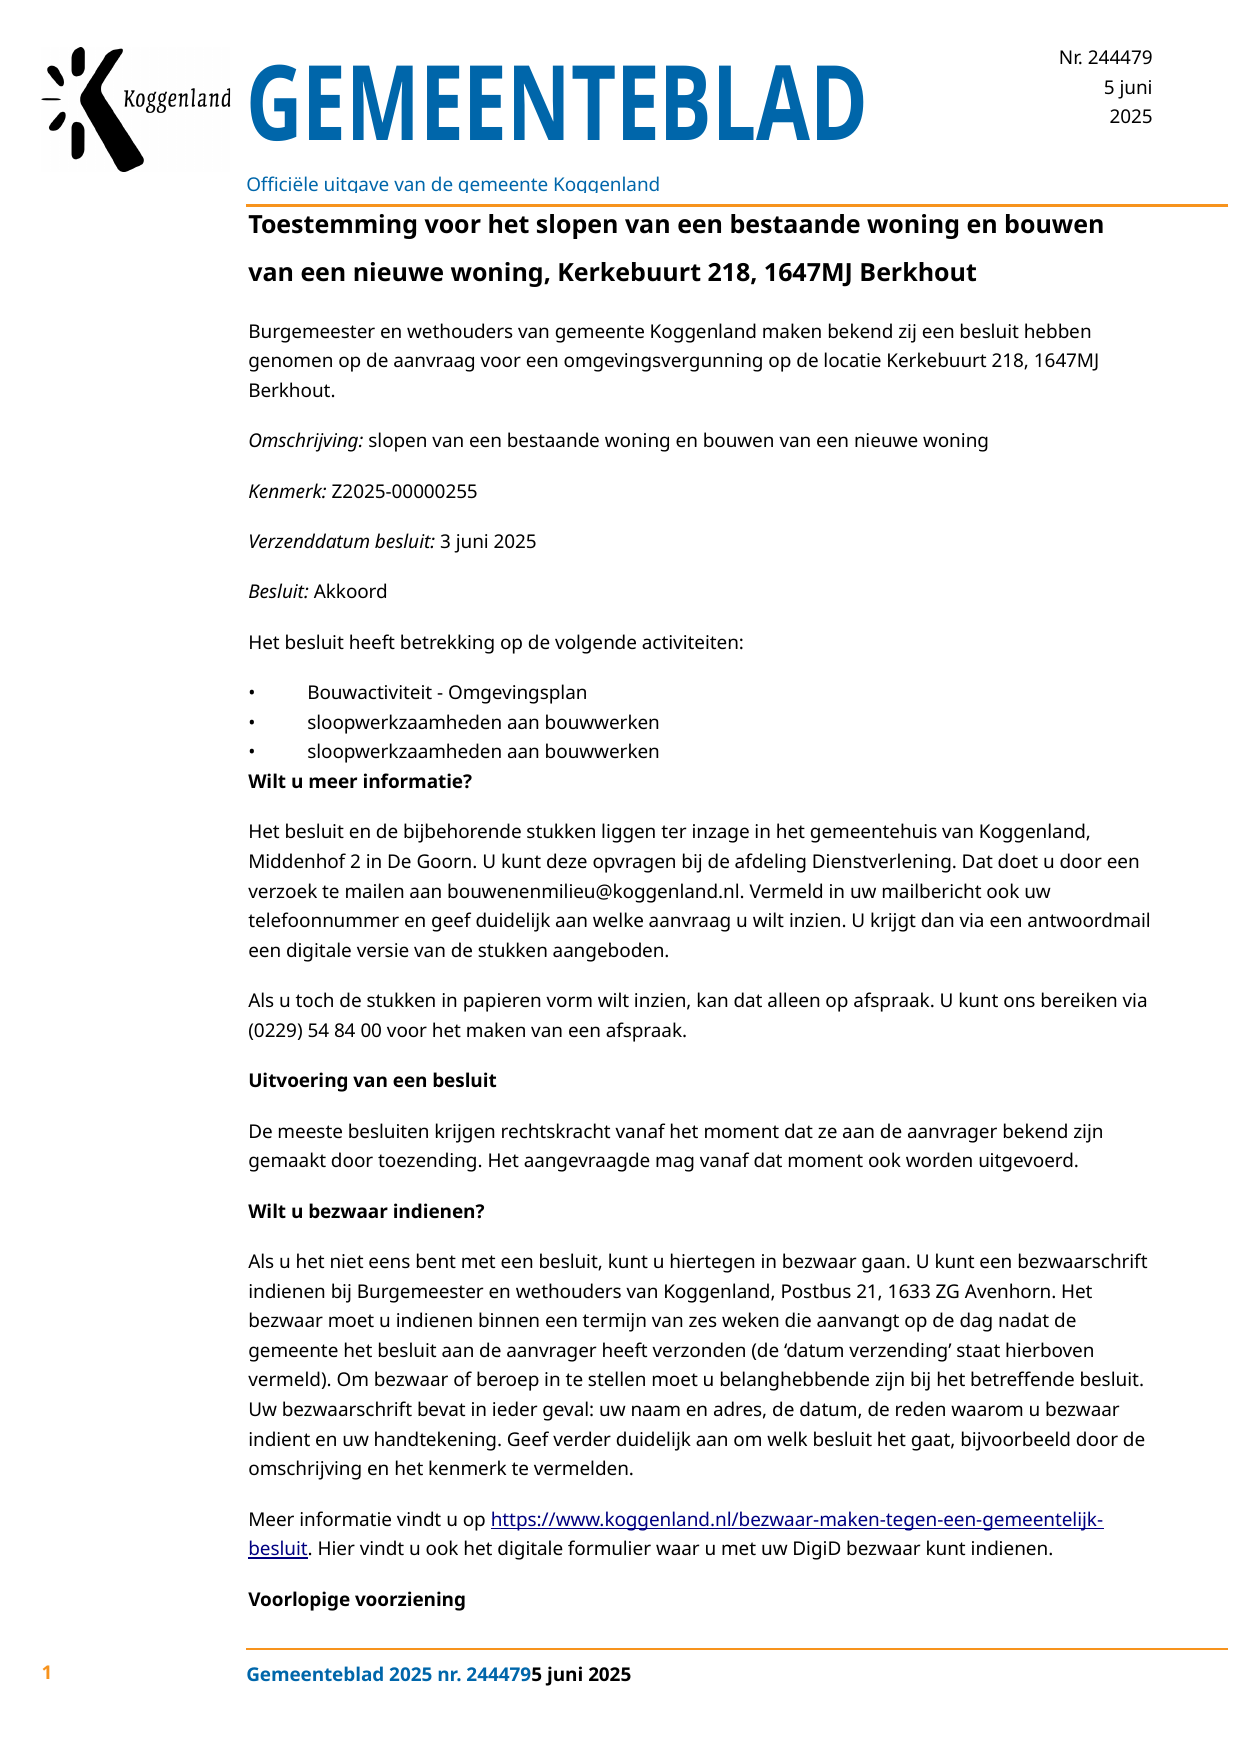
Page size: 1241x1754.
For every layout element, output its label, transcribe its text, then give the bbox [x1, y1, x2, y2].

text Kenmerk: Z2025-00000255 [248, 478, 1152, 504]
text Omschrijving: slopen van een bestaande woning en bouwen van een nieuwe woning [248, 427, 1152, 453]
text Voorlopige voorziening [248, 1586, 1152, 1612]
text Wilt u meer informatie? [248, 768, 1152, 794]
text Als u toch de stukken in papieren vorm wilt inzien, kan dat alleen op afspraak. U kunt ons bereiken via (0229) 54 84 00 voor het maken van een afspraak. [248, 987, 1152, 1043]
text Verzenddatum besluit: 3 juni 2025 [248, 528, 1152, 554]
text Wilt u bezwaar indienen? [248, 1198, 1152, 1224]
text Uitvoering van een besluit [248, 1067, 1152, 1093]
list Bouwactiviteit - Omgevingsplan [248, 679, 1152, 705]
text Als u het niet eens bent met een besluit, kunt u hiertegen in bezwaar gaan. U kunt een bezwaarschrift indienen bij Burgemeester en wethouders van Koggenland, Postbus 21, 1633 ZG Avenhorn. Het bezwaar moet u indienen binnen een termijn van zes weken die aanvangt op de dag nadat de gemeente het besluit aan de aanvrager heeft verzonden (de ‘datum verzending’ staat hierboven vermeld). Om bezwaar of beroep in te stellen moet u belanghebbende zijn bij het betreffende besluit. Uw bezwaarschrift bevat in ieder geval: uw naam en adres, de datum, de reden waarom u bezwaar indient en uw handtekening. Geef verder duidelijk aan om welk besluit het gaat, bijvoorbeeld door de omschrijving en het kenmerk te vermelden. [248, 1248, 1152, 1481]
picture [41, 47, 231, 172]
text Het besluit en de bijbehorende stukken liggen ter inzage in het gemeentehuis van Koggenland, Middenhof 2 in De Goorn. U kunt deze opvragen bij de afdeling Dienstverlening. Dat doet u door een verzoek te mailen aan bouwenenmilieu@koggenland.nl. Vermeld in uw mailbericht ook uw telefoonnummer en geef duidelijk aan welke aanvraag u wilt inzien. U krijgt dan via een antwoordmail een digitale versie van de stukken aangeboden. [248, 819, 1152, 963]
text Besluit: Akkoord [248, 579, 1152, 604]
list sloopwerkzaamheden aan bouwwerken [248, 739, 1152, 764]
text Meer informatie vindt u op https://www.koggenland.nl/bezwaar-maken-tegen-een-gemeentelijk-besluit. Hier vindt u ook het digitale formulier waar u met uw DigiD bezwaar kunt indienen. [248, 1506, 1152, 1561]
text Toestemming voor het slopen van een bestaande woning en bouwen van een nieuwe woning, Kerkebuurt 218, 1647MJ Berkhout [248, 207, 1152, 288]
list sloopwerkzaamheden aan bouwwerken [248, 709, 1152, 735]
text Burgemeester en wethouders van gemeente Koggenland maken bekend zij een besluit hebben genomen op de aanvraag voor een omgevingsvergunning op de locatie Kerkebuurt 218, 1647MJ Berkhout. [248, 318, 1152, 403]
text De meeste besluiten krijgen rechtskracht vanaf het moment dat ze aan de aanvrager bekend zijn gemaakt door toezending. Het aangevraagde mag vanaf dat moment ook worden uitgevoerd. [248, 1118, 1152, 1173]
text Het besluit heeft betrekking op de volgende activiteiten: [248, 629, 1152, 655]
